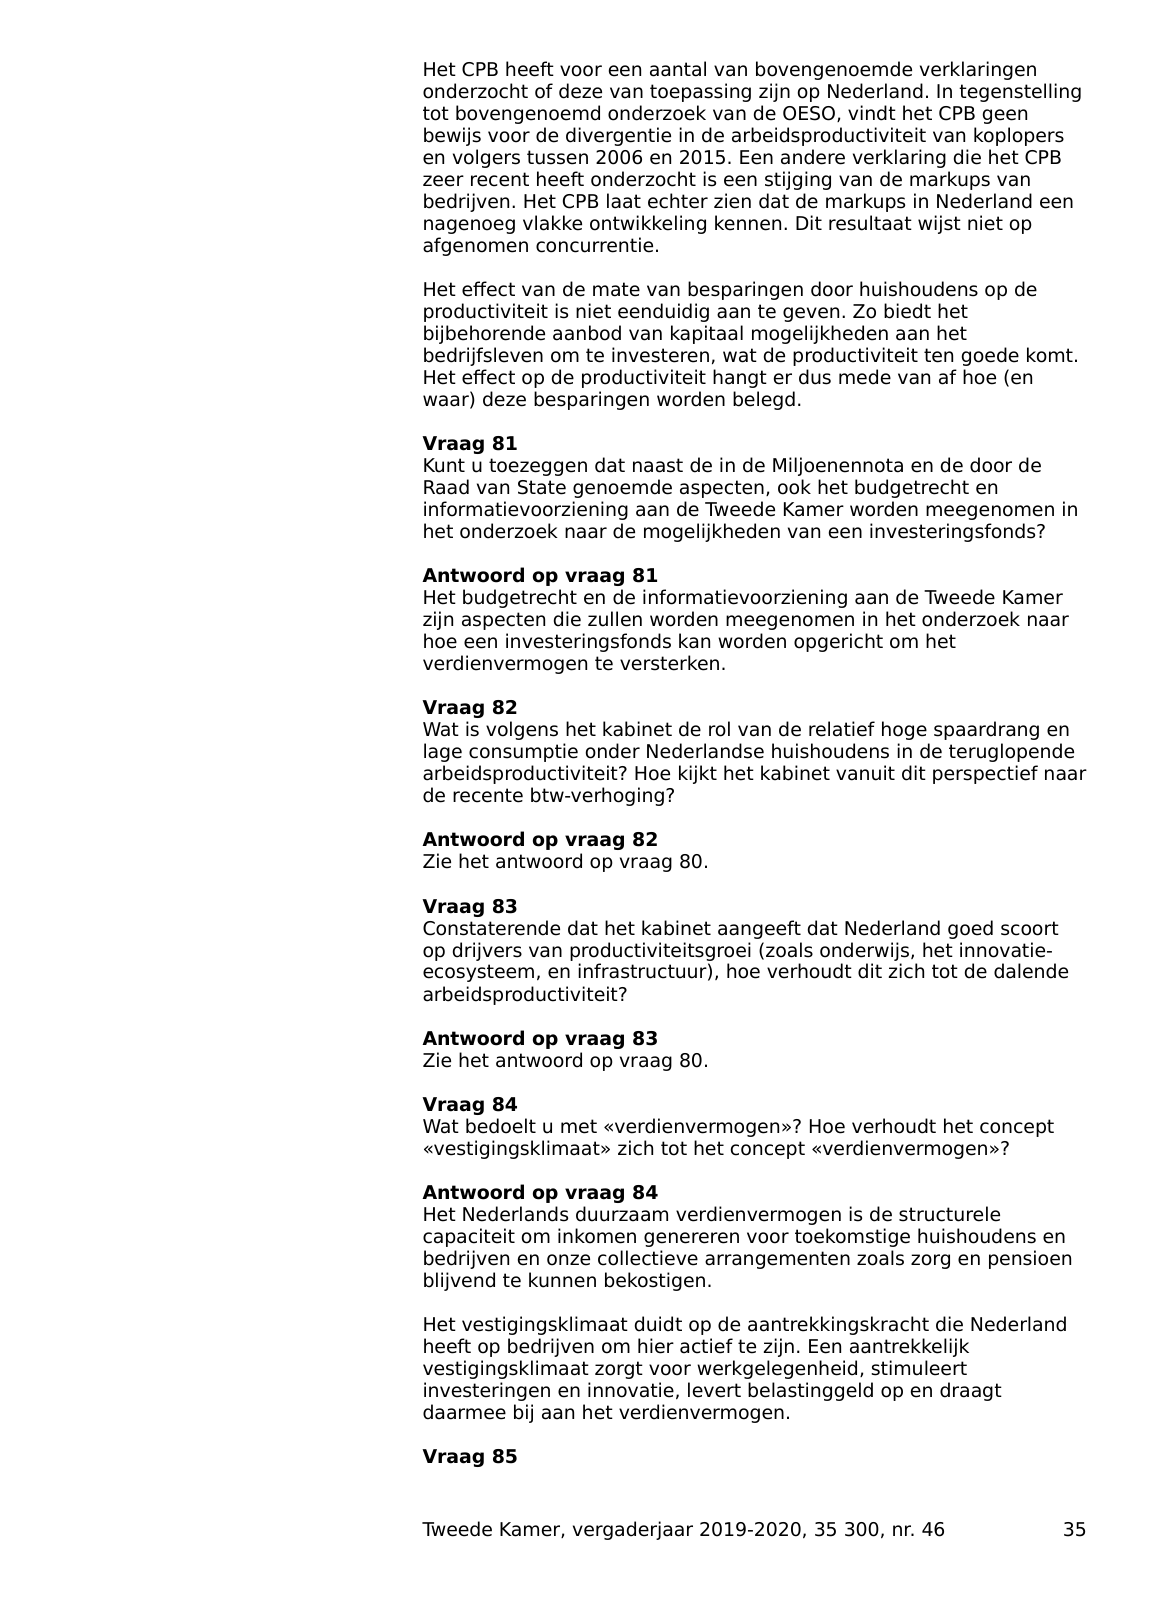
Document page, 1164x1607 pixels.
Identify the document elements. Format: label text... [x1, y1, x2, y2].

text Het vestigingsklimaat duidt op de aantrekkingskracht die Nederland heeft op bedrijven om hier actief te zijn. Een aantrekkelijk vestigingsklimaat zorgt voor werkgelegenheid, stimuleert investeringen en innovatie, levert belastinggeld op en draagt daarmee bij aan het verdienvermogen. [422, 1314, 1087, 1424]
text Vraag 83 [422, 896, 1087, 917]
text Vraag 85 [422, 1446, 1087, 1468]
text Constaterende dat het kabinet aangeeft dat Nederland goed scoort op drijvers van productiviteitsgroei (zoals onderwijs, het innovatie-ecosysteem, en infrastructuur), hoe verhoudt dit zich tot de dalende arbeidsproductiviteit? [422, 917, 1087, 1005]
text Kunt u toezeggen dat naast de in de Miljoenennota en de door de Raad van State genoemde aspecten, ook het budgetrecht en informatievoorziening aan de Tweede Kamer worden meegenomen in het onderzoek naar de mogelijkheden van een investeringsfonds? [422, 455, 1087, 543]
text Vraag 82 [422, 697, 1087, 719]
text Wat is volgens het kabinet de rol van de relatief hoge spaardrang en lage consumptie onder Nederlandse huishoudens in de teruglopende arbeidsproductiviteit? Hoe kijkt het kabinet vanuit dit perspectief naar de recente btw-verhoging? [422, 719, 1087, 807]
text Antwoord op vraag 81 [422, 565, 1087, 587]
text Zie het antwoord op vraag 80. [422, 851, 1087, 873]
text Zie het antwoord op vraag 80. [422, 1049, 1087, 1072]
text Vraag 81 [422, 433, 1087, 455]
text Wat bedoelt u met «verdienvermogen»? Hoe verhoudt het concept «vestigingsklimaat» zich tot het concept «verdienvermogen»? [422, 1116, 1087, 1160]
text Het CPB heeft voor een aantal van bovengenoemde verklaringen onderzocht of deze van toepassing zijn op Nederland. In tegenstelling tot bovengenoemd onderzoek van de OESO, vindt het CPB geen bewijs voor de divergentie in de arbeidsproductiviteit van koplopers en volgers tussen 2006 en 2015. Een andere verklaring die het CPB zeer recent heeft onderzocht is een stijging van de markups van bedrijven. Het CPB laat echter zien dat de markups in Nederland een nagenoeg vlakke ontwikkeling kennen. Dit resultaat wijst niet op afgenomen concurrentie. [422, 59, 1087, 257]
text Het budgetrecht en de informatievoorziening aan de Tweede Kamer zijn aspecten die zullen worden meegenomen in het onderzoek naar hoe een investeringsfonds kan worden opgericht om het verdienvermogen te versterken. [422, 587, 1087, 675]
text Antwoord op vraag 84 [422, 1182, 1087, 1204]
text Het Nederlands duurzaam verdienvermogen is de structurele capaciteit om inkomen genereren voor toekomstige huishoudens en bedrijven en onze collectieve arrangementen zoals zorg en pensioen blijvend te kunnen bekostigen. [422, 1204, 1087, 1292]
text Antwoord op vraag 82 [422, 829, 1087, 851]
text Antwoord op vraag 83 [422, 1028, 1087, 1049]
text Vraag 84 [422, 1094, 1087, 1116]
text Het effect van de mate van besparingen door huishoudens op de productiviteit is niet eenduidig aan te geven. Zo biedt het bijbehorende aanbod van kapitaal mogelijkheden aan het bedrijfsleven om te investeren, wat de productiviteit ten goede komt. Het effect op de productiviteit hangt er dus mede van af hoe (en waar) deze besparingen worden belegd. [422, 279, 1087, 411]
